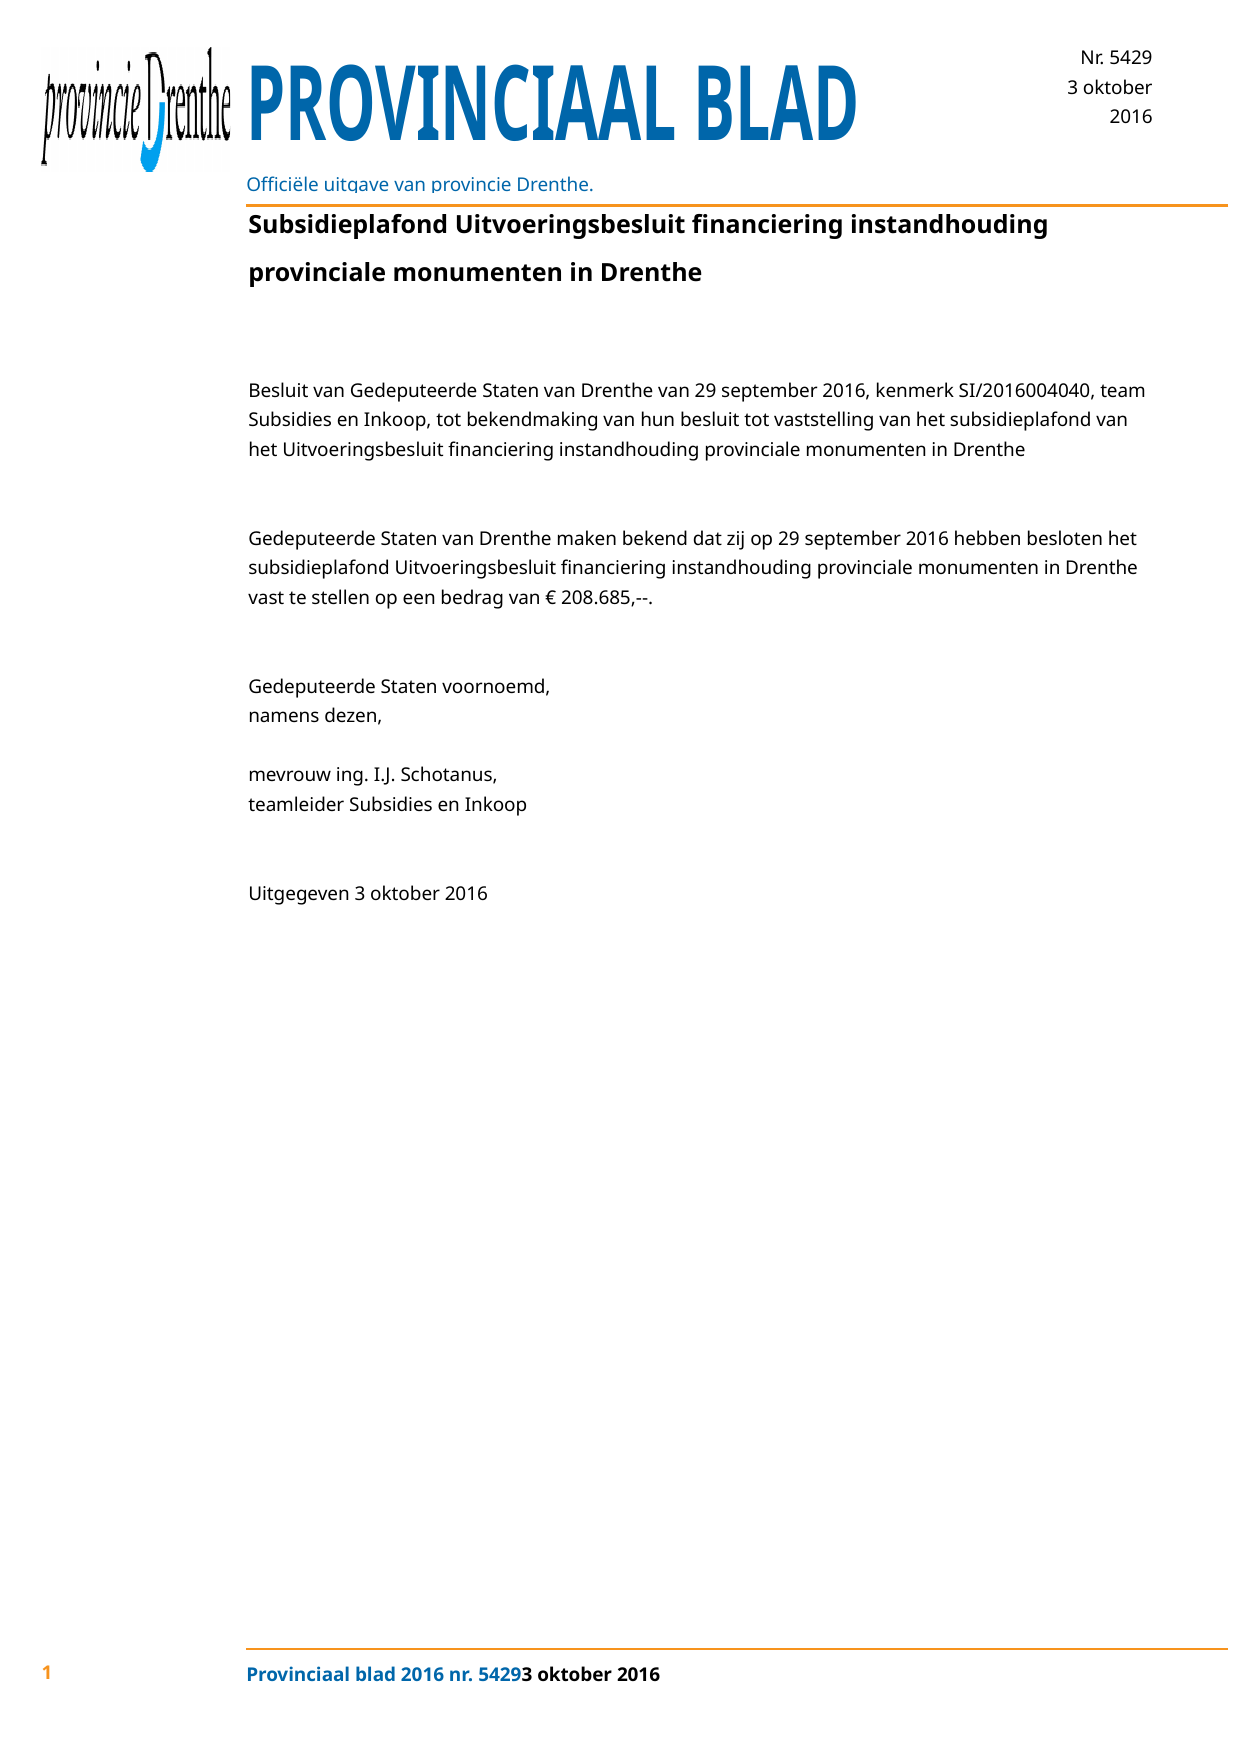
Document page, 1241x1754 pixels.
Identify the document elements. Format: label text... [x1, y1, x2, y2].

text mevrouw ing. I.J. Schotanus, [248, 762, 1152, 787]
text teamleider Subsidies en Inkoop [248, 791, 1152, 817]
text Besluit van Gedeputeerde Staten van Drenthe van 29 september 2016, kenmerk SI/2016004040, team Subsidies en Inkoop, tot bekendmaking van hun besluit tot vaststelling van het subsidieplafond van het Uitvoeringsbesluit financiering instandhouding provinciale monumenten in Drenthe [248, 377, 1152, 462]
text Gedeputeerde Staten van Drenthe maken bekend dat zij op 29 september 2016 hebben besloten het subsidieplafond Uitvoeringsbesluit financiering instandhouding provinciale monumenten in Drenthe vast te stellen op een bedrag van € 208.685,--. [248, 525, 1152, 610]
text namens dezen, [248, 702, 1152, 728]
picture [41, 47, 231, 172]
text Gedeputeerde Staten voornoemd, [248, 673, 1152, 699]
text Uitgegeven 3 oktober 2016 [248, 880, 1152, 906]
text Subsidieplafond Uitvoeringsbesluit financiering instandhouding provinciale monumenten in Drenthe [248, 207, 1152, 288]
